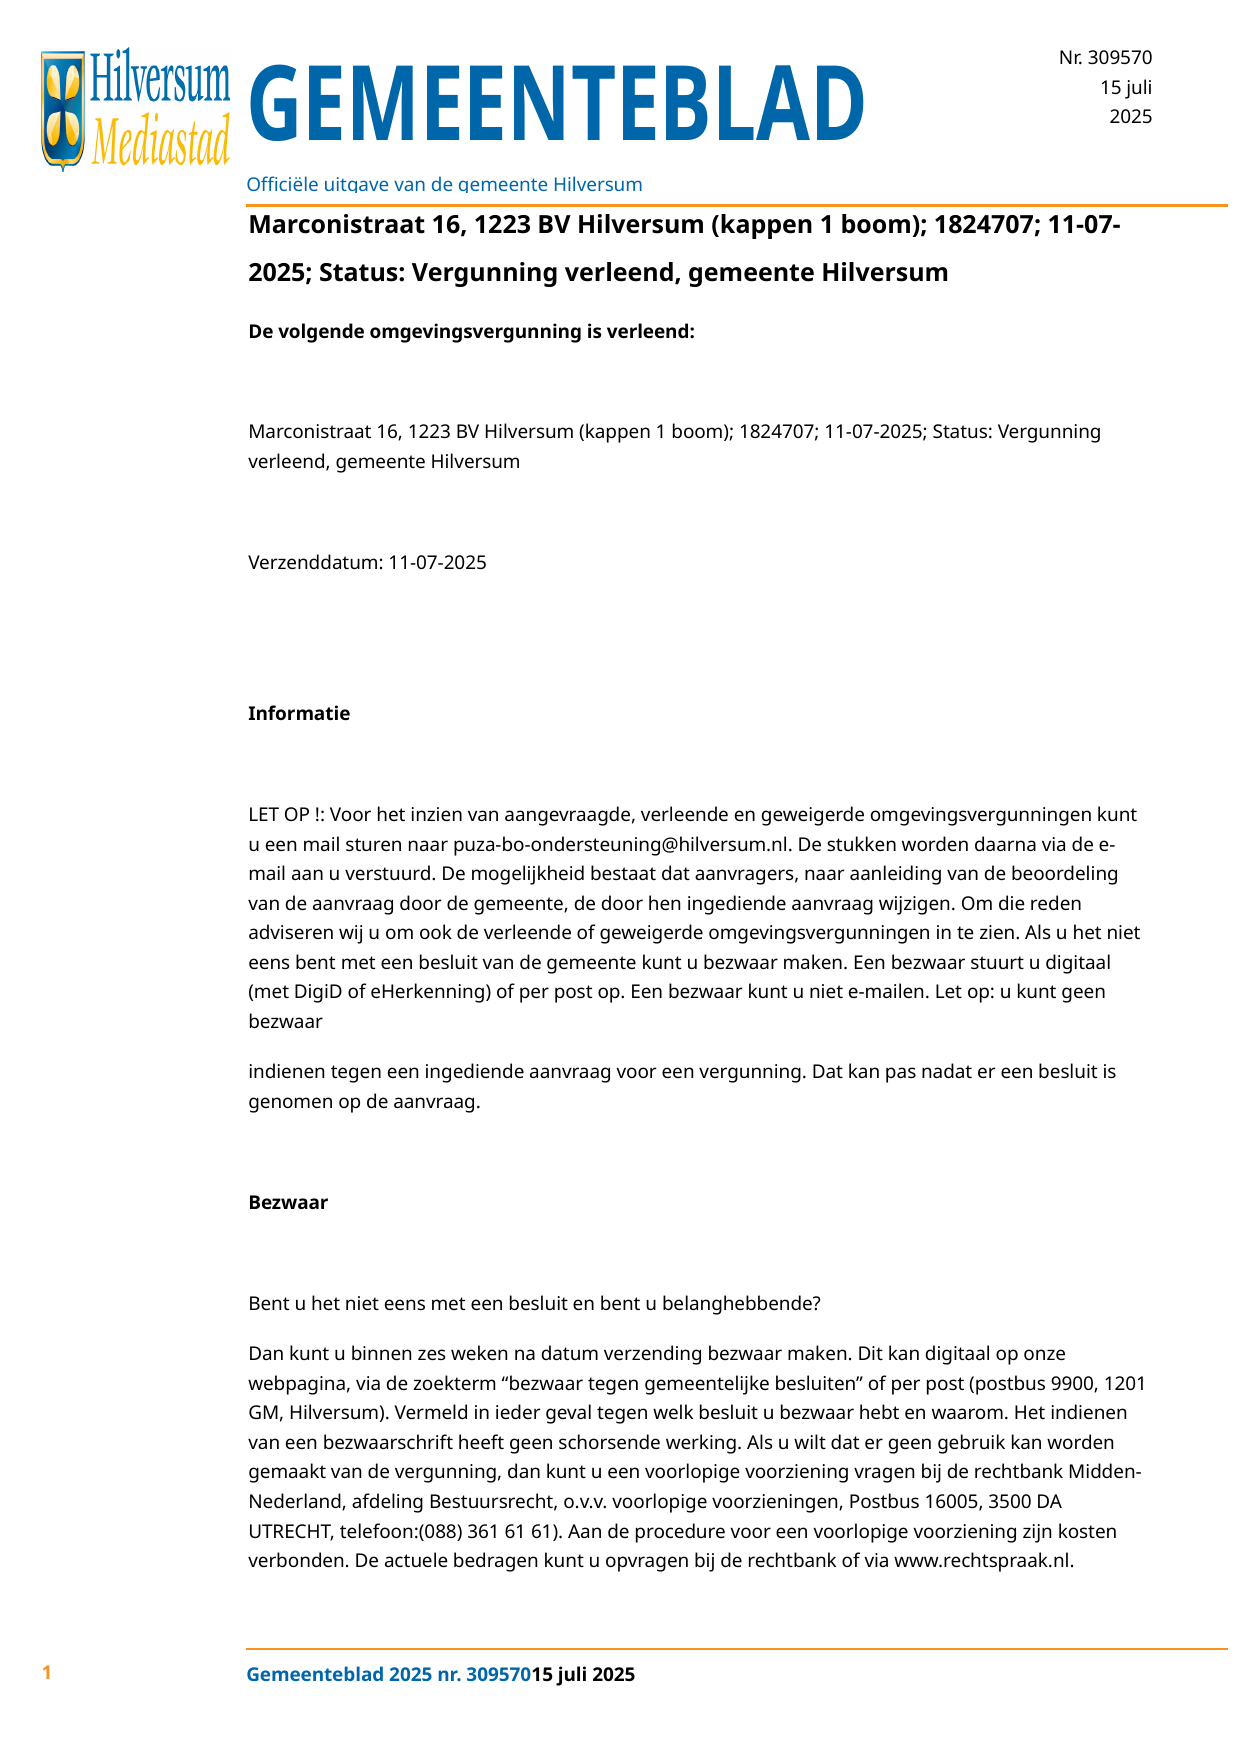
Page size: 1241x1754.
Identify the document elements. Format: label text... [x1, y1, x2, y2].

text Informatie [248, 700, 1152, 726]
text De volgende omgevingsvergunning is verleend: [248, 318, 1152, 344]
text Bent u het niet eens met een besluit en bent u belanghebbende? [248, 1290, 1152, 1316]
text Verzenddatum: 11-07-2025 [248, 549, 1152, 575]
text indienen tegen een ingediende aanvraag voor een vergunning. Dat kan pas nadat er een besluit is genomen op de aanvraag. [248, 1059, 1152, 1114]
text Dan kunt u binnen zes weken na datum verzending bezwaar maken. Dit kan digitaal op onze webpagina, via de zoekterm “bezwaar tegen gemeentelijke besluiten” of per post (postbus 9900, 1201 GM, Hilversum). Vermeld in ieder geval tegen welk besluit u bezwaar hebt en waarom. Het indienen van een bezwaarschrift heeft geen schorsende werking. Als u wilt dat er geen gebruik kan worden gemaakt van de vergunning, dan kunt u een voorlopige voorziening vragen bij de rechtbank Midden-Nederland, afdeling Bestuursrecht, o.v.v. voorlopige voorzieningen, Postbus 16005, 3500 DA UTRECHT, telefoon:(088) 361 61 61). Aan de procedure voor een voorlopige voorziening zijn kosten verbonden. De actuele bedragen kunt u opvragen bij de rechtbank of via www.rechtspraak.nl. [248, 1340, 1152, 1573]
picture [41, 47, 231, 172]
text Marconistraat 16, 1223 BV Hilversum (kappen 1 boom); 1824707; 11-07-2025; Status: Vergunning verleend, gemeente Hilversum [248, 207, 1152, 288]
text Marconistraat 16, 1223 BV Hilversum (kappen 1 boom); 1824707; 11-07-2025; Status: Vergunning verleend, gemeente Hilversum [248, 419, 1152, 474]
text Bezwaar [248, 1189, 1152, 1215]
text LET OP !: Voor het inzien van aangevraagde, verleende en geweigerde omgevingsvergunningen kunt u een mail sturen naar puza-bo-ondersteuning@hilversum.nl. De stukken worden daarna via de e-mail aan u verstuurd. De mogelijkheid bestaat dat aanvragers, naar aanleiding van de beoordeling van de aanvraag door de gemeente, de door hen ingediende aanvraag wijzigen. Om die reden adviseren wij u om ook de verleende of geweigerde omgevingsvergunningen in te zien. Als u het niet eens bent met een besluit van de gemeente kunt u bezwaar maken. Een bezwaar stuurt u digitaal (met DigiD of eHerkenning) of per post op. Een bezwaar kunt u niet e-mailen. Let op: u kunt geen bezwaar [248, 801, 1152, 1034]
